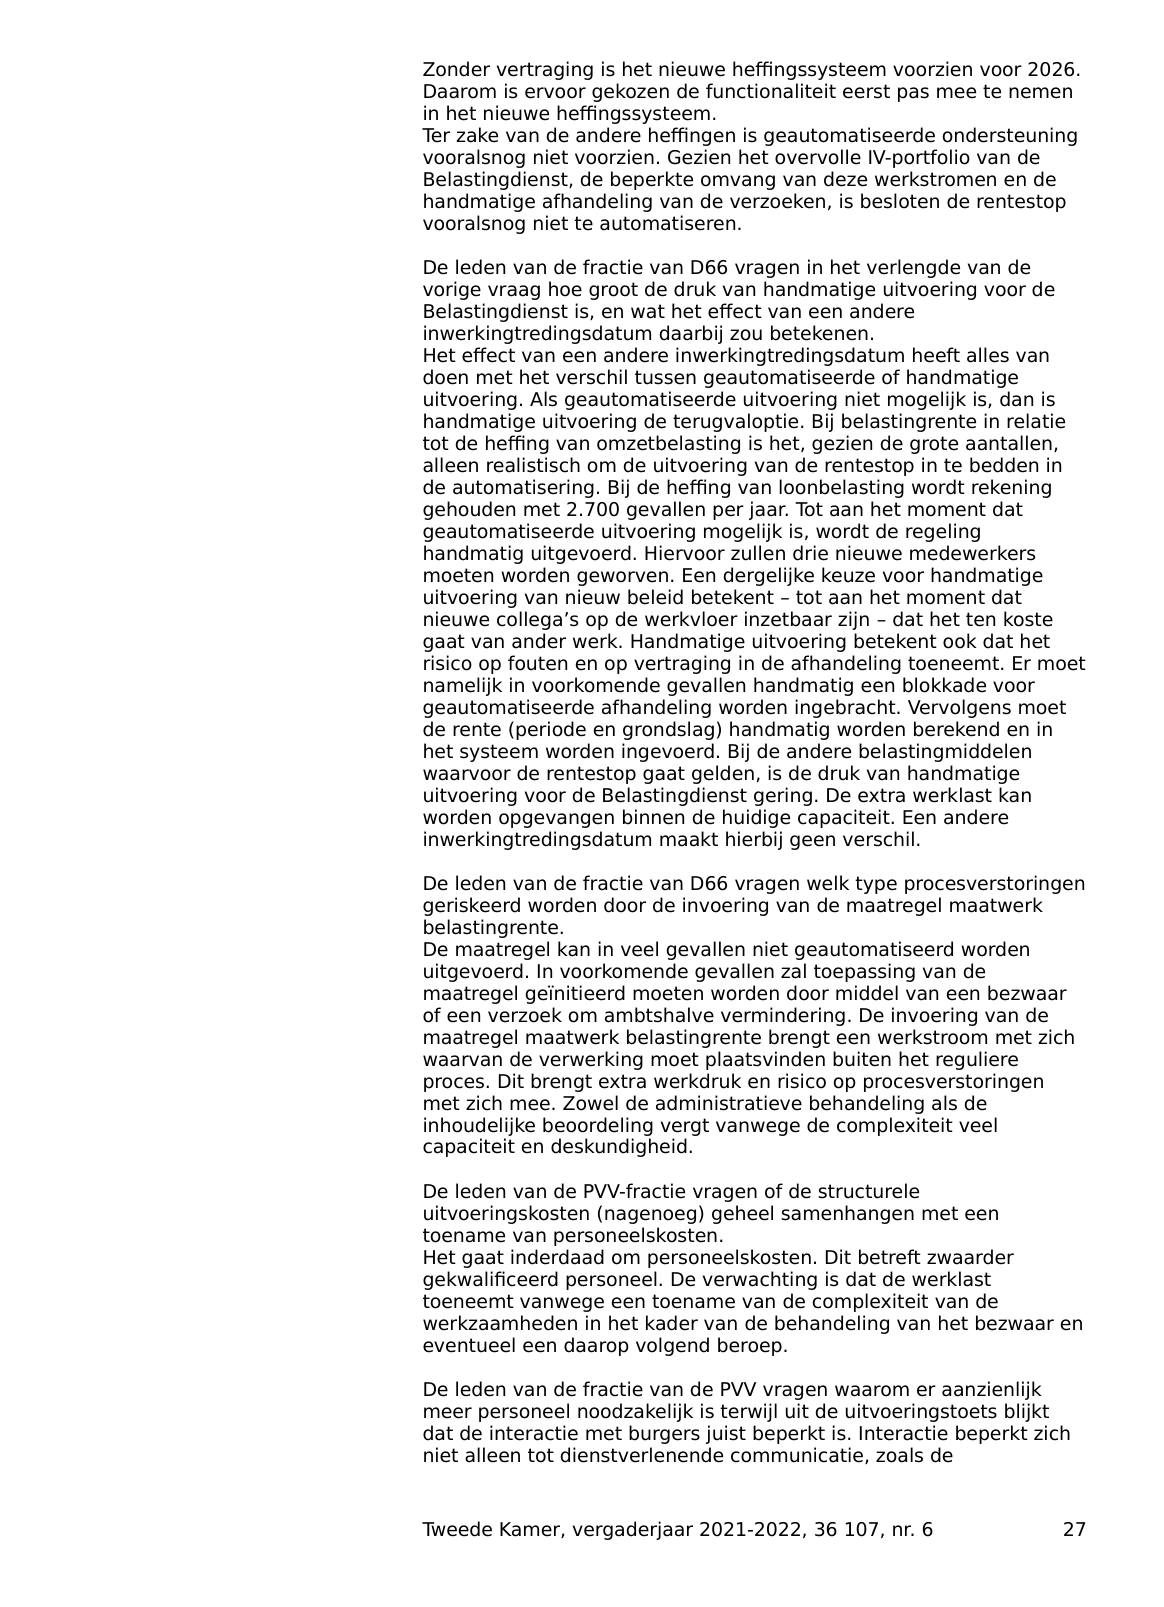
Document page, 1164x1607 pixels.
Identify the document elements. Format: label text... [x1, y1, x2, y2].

text Ter zake van de andere heffingen is geautomatiseerde ondersteuning vooralsnog niet voorzien. Gezien het overvolle IV-portfolio van de Belastingdienst, de beperkte omvang van deze werkstromen en de handmatige afhandeling van de verzoeken, is besloten de rentestop vooralsnog niet te automatiseren. [422, 125, 1087, 235]
text De leden van de fractie van D66 vragen in het verlengde van de vorige vraag hoe groot de druk van handmatige uitvoering voor de Belastingdienst is, en wat het effect van een andere inwerkingtredingsdatum daarbij zou betekenen. [422, 257, 1087, 345]
text De maatregel kan in veel gevallen niet geautomatiseerd worden uitgevoerd. In voorkomende gevallen zal toepassing van de maatregel geïnitieerd moeten worden door middel van een bezwaar of een verzoek om ambtshalve vermindering. De invoering van de maatregel maatwerk belastingrente brengt een werkstroom met zich waarvan de verwerking moet plaatsvinden buiten het reguliere proces. Dit brengt extra werkdruk en risico op procesverstoringen met zich mee. Zowel de administratieve behandeling als de inhoudelijke beoordeling vergt vanwege de complexiteit veel capaciteit en deskundigheid. [422, 939, 1087, 1158]
text De leden van de PVV-fractie vragen of de structurele uitvoeringskosten (nagenoeg) geheel samenhangen met een toename van personeelskosten. [422, 1181, 1087, 1247]
text De leden van de fractie van de PVV vragen waarom er aanzienlijk meer personeel noodzakelijk is terwijl uit de uitvoeringstoets blijkt dat de interactie met burgers juist beperkt is. Interactie beperkt zich niet alleen tot dienstverlenende communicatie, zoals de [422, 1379, 1087, 1467]
text Het effect van een andere inwerkingtredingsdatum heeft alles van doen met het verschil tussen geautomatiseerde of handmatige uitvoering. Als geautomatiseerde uitvoering niet mogelijk is, dan is handmatige uitvoering de terugvaloptie. Bij belastingrente in relatie tot de heffing van omzetbelasting is het, gezien de grote aantallen, alleen realistisch om de uitvoering van de rentestop in te bedden in de automatisering. Bij de heffing van loonbelasting wordt rekening gehouden met 2.700 gevallen per jaar. Tot aan het moment dat geautomatiseerde uitvoering mogelijk is, wordt de regeling handmatig uitgevoerd. Hiervoor zullen drie nieuwe medewerkers moeten worden geworven. Een dergelijke keuze voor handmatige uitvoering van nieuw beleid betekent – tot aan het moment dat nieuwe collega’s op de werkvloer inzetbaar zijn – dat het ten koste gaat van ander werk. Handmatige uitvoering betekent ook dat het risico op fouten en op vertraging in de afhandeling toeneemt. Er moet namelijk in voorkomende gevallen handmatig een blokkade voor geautomatiseerde afhandeling worden ingebracht. Vervolgens moet de rente (periode en grondslag) handmatig worden berekend en in het systeem worden ingevoerd. Bij de andere belastingmiddelen waarvoor de rentestop gaat gelden, is de druk van handmatige uitvoering voor de Belastingdienst gering. De extra werklast kan worden opgevangen binnen de huidige capaciteit. Een andere inwerkingtredingsdatum maakt hierbij geen verschil. [422, 345, 1087, 851]
text De leden van de fractie van D66 vragen welk type procesverstoringen geriskeerd worden door de invoering van de maatregel maatwerk belastingrente. [422, 873, 1087, 939]
text Zonder vertraging is het nieuwe heffingssysteem voorzien voor 2026. Daarom is ervoor gekozen de functionaliteit eerst pas mee te nemen in het nieuwe heffingssysteem. [422, 59, 1087, 125]
text Het gaat inderdaad om personeelskosten. Dit betreft zwaarder gekwalificeerd personeel. De verwachting is dat de werklast toeneemt vanwege een toename van de complexiteit van de werkzaamheden in het kader van de behandeling van het bezwaar en eventueel een daarop volgend beroep. [422, 1247, 1087, 1356]
